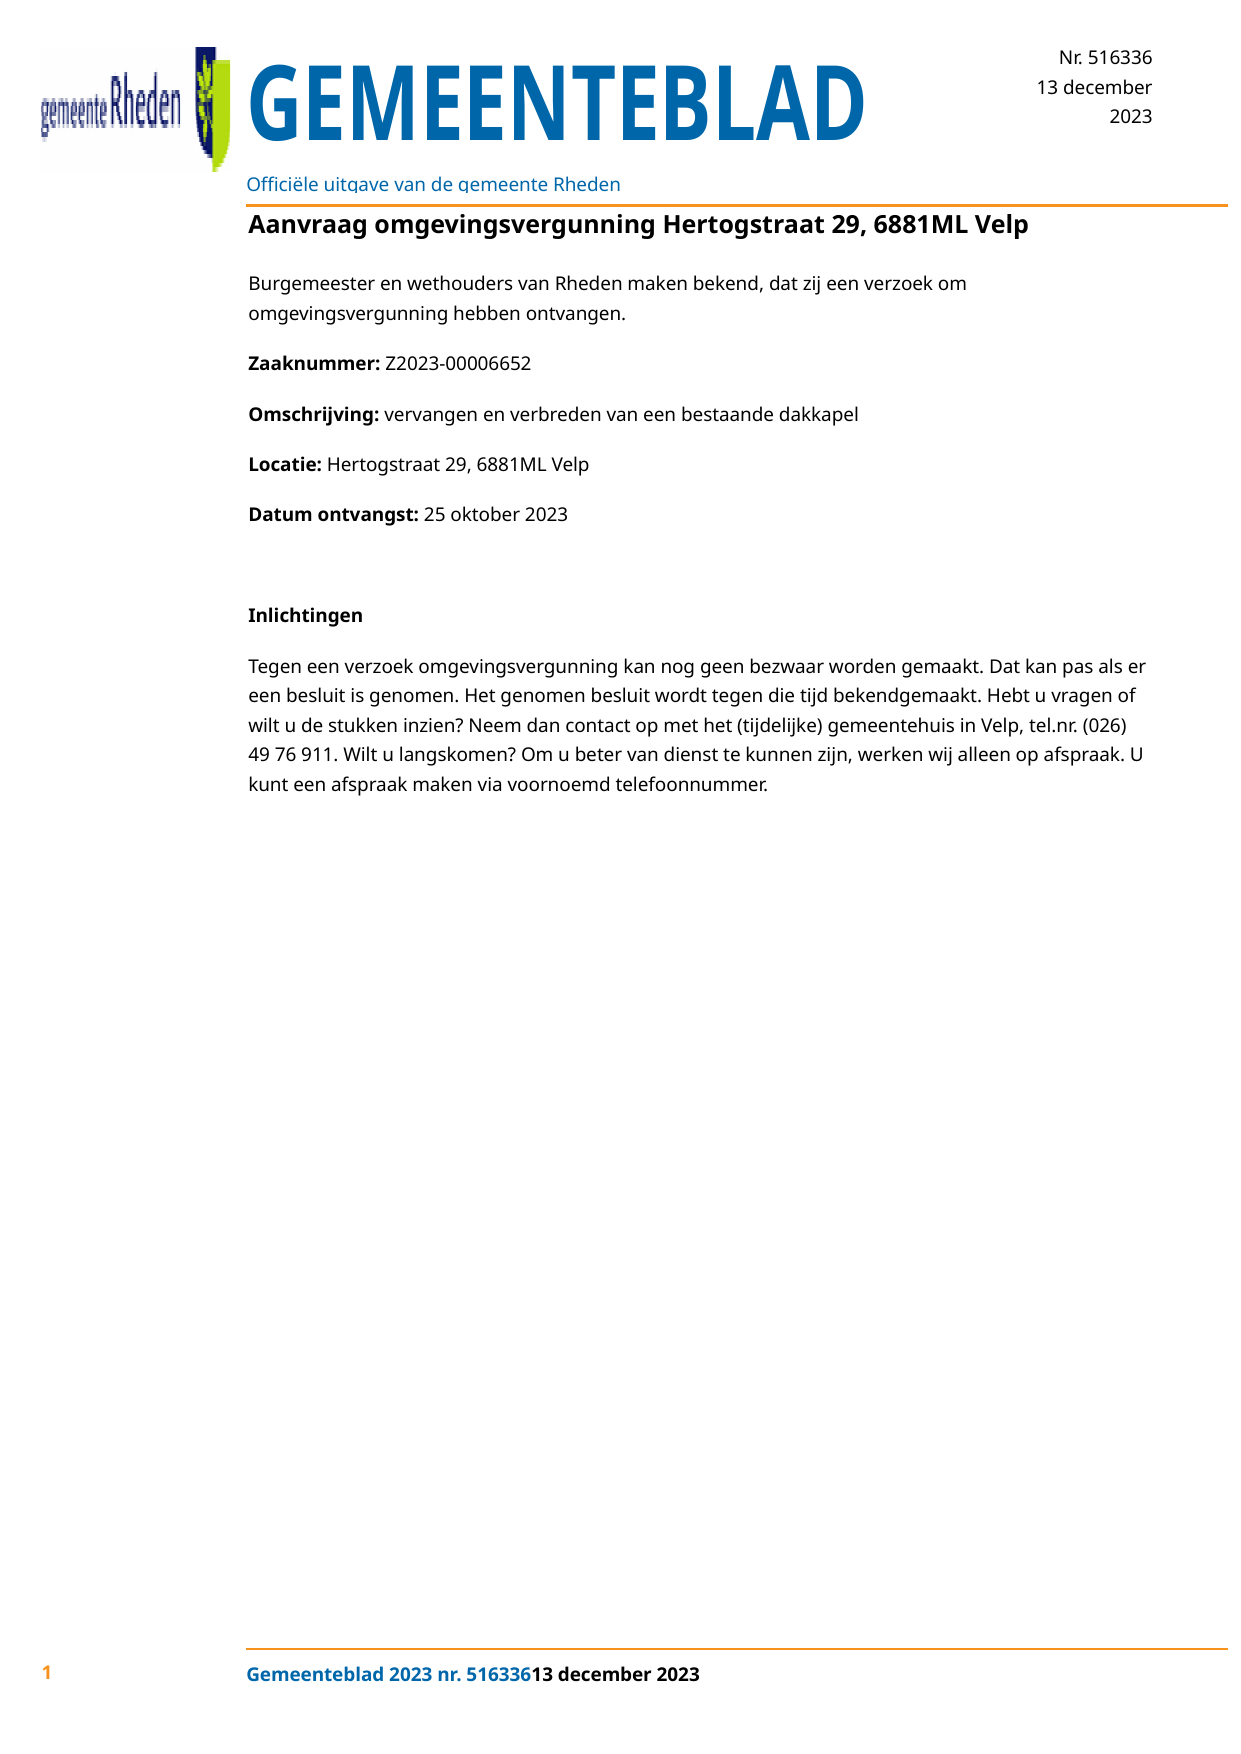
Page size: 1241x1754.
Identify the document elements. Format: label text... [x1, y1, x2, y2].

text Datum ontvangst: 25 oktober 2023 [248, 502, 1152, 527]
text Tegen een verzoek omgevingsvergunning kan nog geen bezwaar worden gemaakt. Dat kan pas als er een besluit is genomen. Het genomen besluit wordt tegen die tijd bekendgemaakt. Hebt u vragen of wilt u de stukken inzien? Neem dan contact op met het (tijdelijke) gemeentehuis in Velp, tel.nr. (026) 49 76 911. Wilt u langskomen? Om u beter van dienst te kunnen zijn, werken wij alleen op afspraak. U kunt een afspraak maken via voornoemd telefoonnummer. [248, 653, 1152, 797]
text Omschrijving: vervangen en verbreden van een bestaande dakkapel [248, 401, 1152, 426]
text Aanvraag omgevingsvergunning Hertogstraat 29, 6881ML Velp [248, 207, 1152, 241]
text Inlichtingen [248, 602, 1152, 628]
text Locatie: Hertogstraat 29, 6881ML Velp [248, 451, 1152, 477]
text Zaaknummer: Z2023-00006652 [248, 350, 1152, 376]
picture [41, 47, 231, 172]
text Burgemeester en wethouders van Rheden maken bekend, dat zij een verzoek om omgevingsvergunning hebben ontvangen. [248, 270, 1152, 326]
